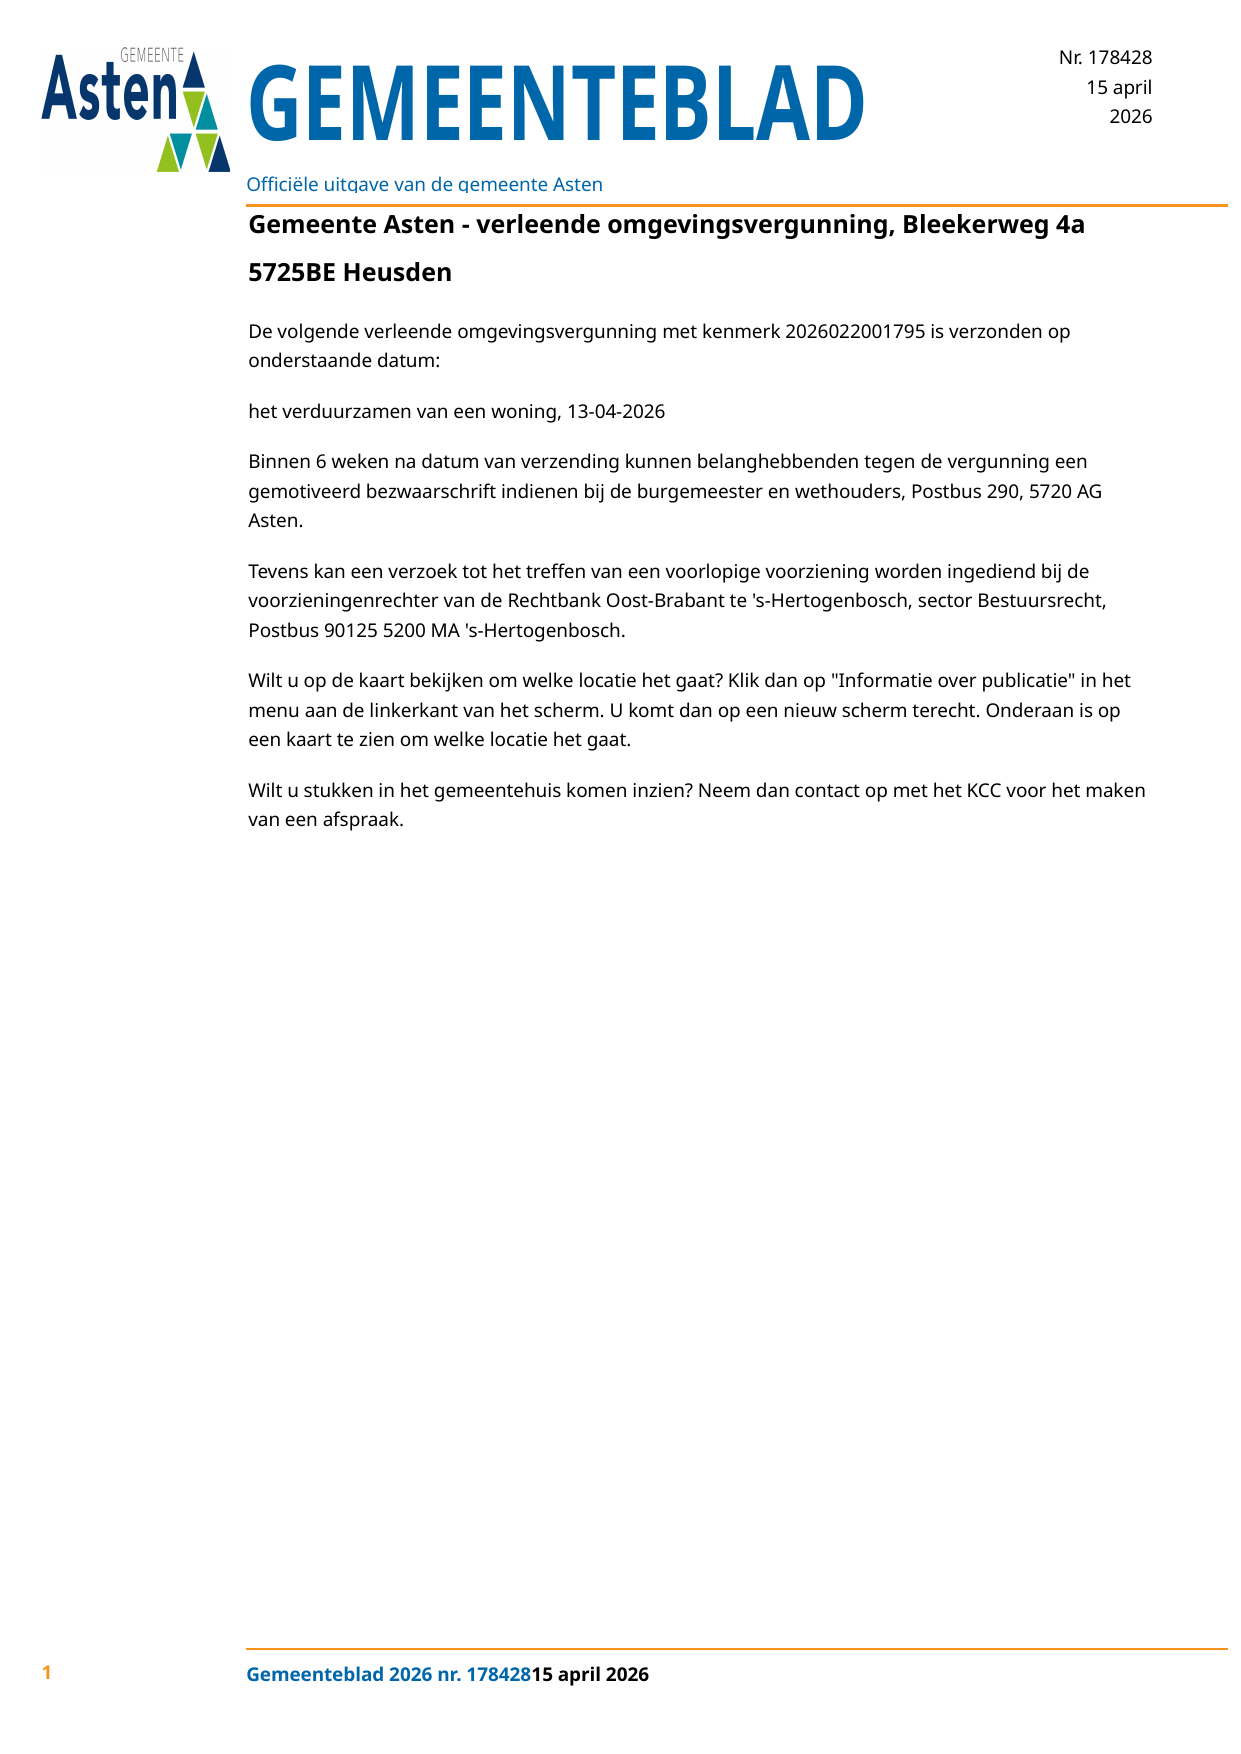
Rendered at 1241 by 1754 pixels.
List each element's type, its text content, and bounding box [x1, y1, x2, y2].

picture [41, 47, 231, 172]
text De volgende verleende omgevingsvergunning met kenmerk 2026022001795 is verzonden op onderstaande datum: [248, 318, 1152, 373]
text het verduurzamen van een woning, 13-04-2026 [248, 398, 1152, 424]
text Wilt u op de kaart bekijken om welke locatie het gaat? Klik dan op "Informatie over publicatie" in het menu aan de linkerkant van het scherm. U komt dan op een nieuw scherm terecht. Onderaan is op een kaart te zien om welke locatie het gaat. [248, 667, 1152, 752]
text Tevens kan een verzoek tot het treffen van een voorlopige voorziening worden ingediend bij de voorzieningenrechter van de Rechtbank Oost-Brabant te 's-Hertogenbosch, sector Bestuursrecht, Postbus 90125 5200 MA 's-Hertogenbosch. [248, 558, 1152, 643]
text Wilt u stukken in het gemeentehuis komen inzien? Neem dan contact op met het KCC voor het maken van een afspraak. [248, 777, 1152, 832]
text Binnen 6 weken na datum van verzending kunnen belanghebbenden tegen de vergunning een gemotiveerd bezwaarschrift indienen bij de burgemeester en wethouders, Postbus 290, 5720 AG Asten. [248, 448, 1152, 533]
text Gemeente Asten - verleende omgevingsvergunning, Bleekerweg 4a 5725BE Heusden [248, 207, 1152, 288]
